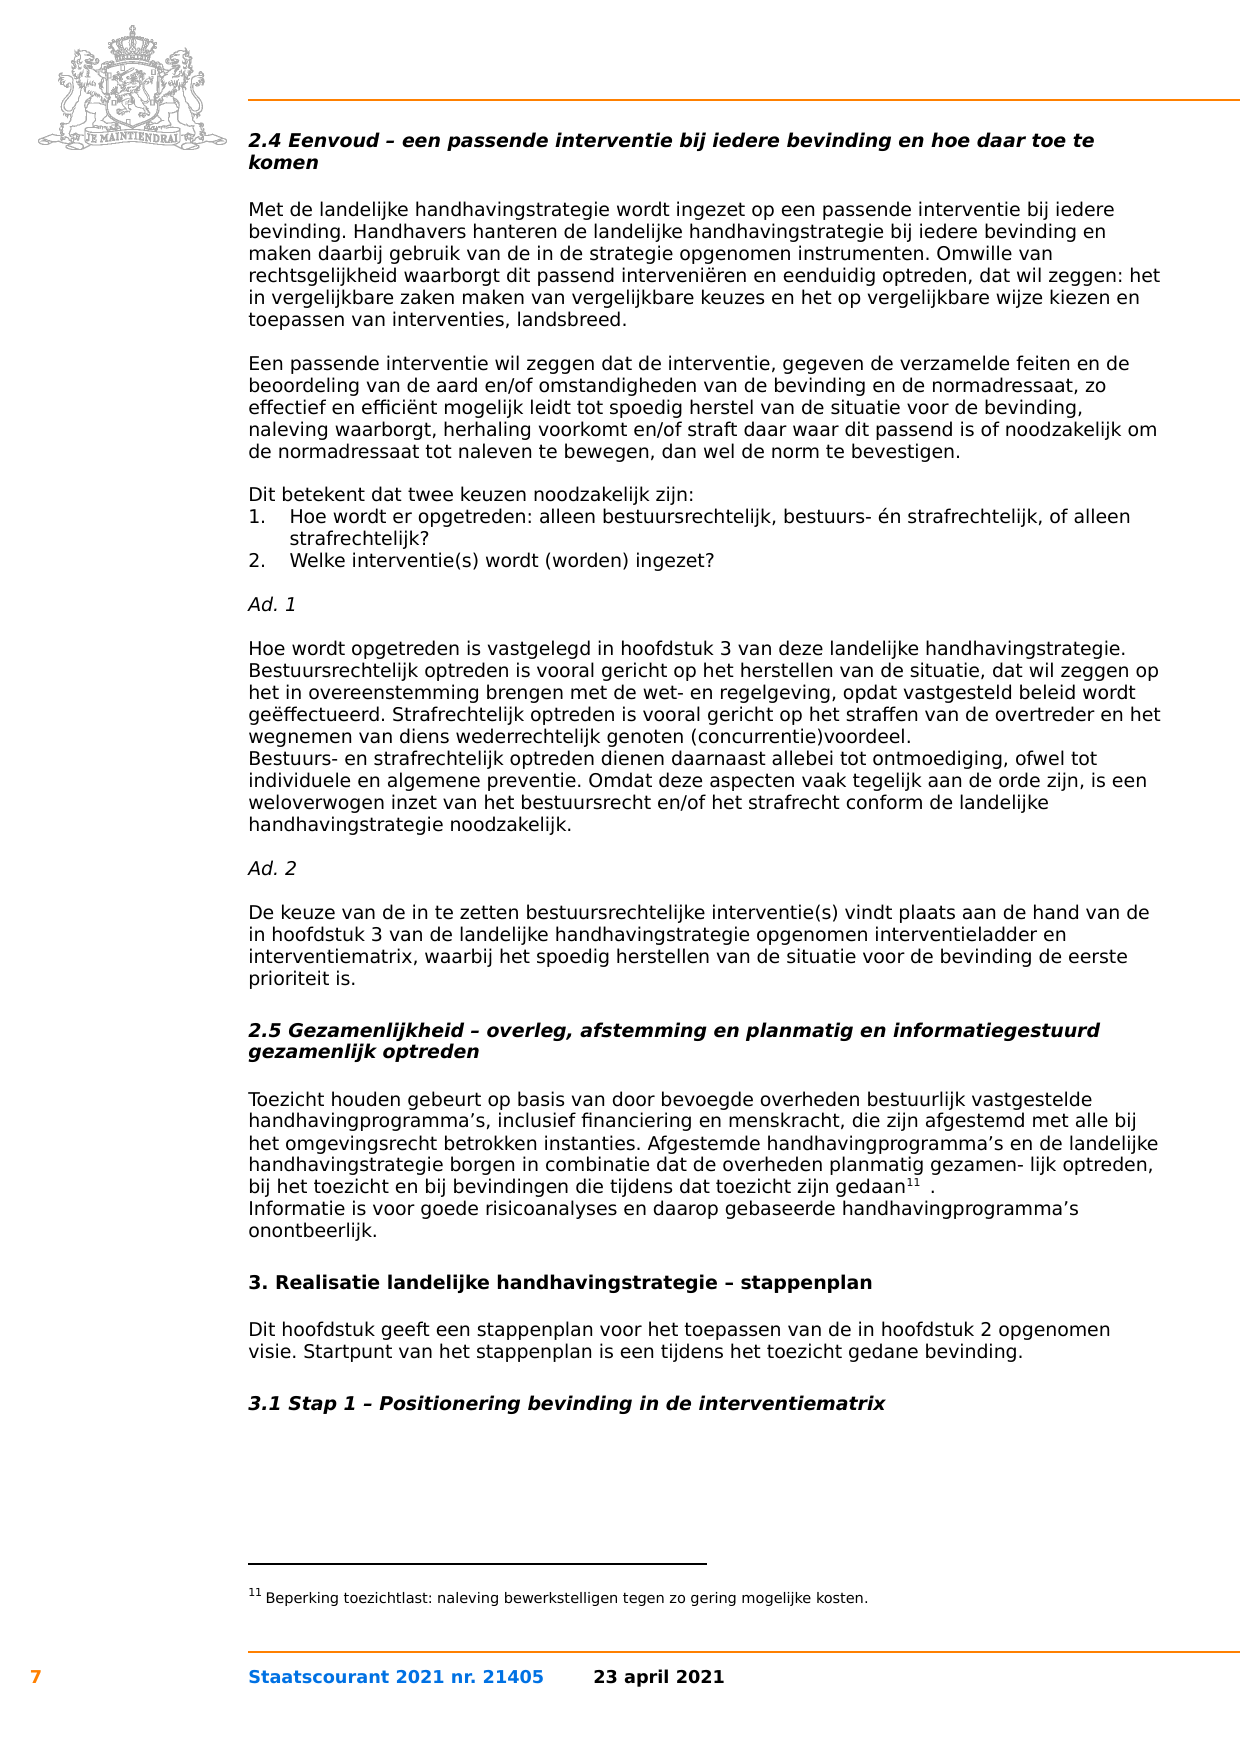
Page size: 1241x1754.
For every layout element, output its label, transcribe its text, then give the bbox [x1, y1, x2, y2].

subtitle Ad. 1 [248, 594, 1163, 616]
text Dit betekent dat twee keuzen noodzakelijk zijn: [248, 484, 1163, 506]
text Toezicht houden gebeurt op basis van door bevoegde overheden bestuurlijk vastgestelde handhavingprogramma’s, inclusief financiering en menskracht, die zijn afgestemd met alle bij het omgevingsrecht betrokken instanties. Afgestemde handhavingprogramma’s en de landelijke handhavingstrategie borgen in combinatie dat de overheden planmatig gezamen- lijk optreden, bij het toezicht en bij bevindingen die tijdens dat toezicht zijn gedaan . [248, 1088, 1163, 1198]
subtitle 3. Realisatie landelijke handhavingstrategie – stappenplan [248, 1272, 1163, 1294]
picture [38, 25, 227, 150]
subtitle 3.1 Stap 1 – Positionering bevinding in de interventiematrix [248, 1393, 1163, 1415]
text Een passende interventie wil zeggen dat de interventie, gegeven de verzamelde feiten en de beoordeling van de aard en/of omstandigheden van de bevinding en de normadressaat, zo effectief en efficiënt mogelijk leidt tot spoedig herstel van de situatie voor de bevinding, naleving waarborgt, herhaling voorkomt en/of straft daar waar dit passend is of noodzakelijk om de normadressaat tot naleven te bewegen, dan wel de norm te bevestigen. [248, 353, 1163, 462]
subtitle 2.5 Gezamenlijkheid – overleg, afstemming en planmatig en informatiegestuurd gezamenlijk optreden [248, 1019, 1163, 1063]
subtitle 2.4 Eenvoud – een passende interventie bij iedere bevinding en hoe daar toe te komen [248, 130, 1163, 174]
text Dit hoofdstuk geeft een stappenplan voor het toepassen van de in hoofdstuk 2 opgenomen visie. Startpunt van het stappenplan is een tijdens het toezicht gedane bevinding. [248, 1319, 1163, 1363]
text Met de landelijke handhavingstrategie wordt ingezet op een passende interventie bij iedere bevinding. Handhavers hanteren de landelijke handhavingstrategie bij iedere bevinding en maken daarbij gebruik van de in de strategie opgenomen instrumenten. Omwille van rechtsgelijkheid waarborgt dit passend interveniëren en eenduidig optreden, dat wil zeggen: het in vergelijkbare zaken maken van vergelijkbare keuzes en het op vergelijkbare wijze kiezen en toepassen van interventies, landsbreed. [248, 199, 1163, 331]
text De keuze van de in te zetten bestuursrechtelijke interventie(s) vindt plaats aan de hand van de in hoofdstuk 3 van de landelijke handhavingstrategie opgenomen interventieladder en interventiematrix, waarbij het spoedig herstellen van de situatie voor de bevinding de eerste prioriteit is. [248, 902, 1163, 989]
text Hoe wordt opgetreden is vastgelegd in hoofdstuk 3 van deze landelijke handhavingstrategie. Bestuursrechtelijk optreden is vooral gericht op het herstellen van de situatie, dat wil zeggen op het in overeenstemming brengen met de wet- en regelgeving, opdat vastgesteld beleid wordt geëffectueerd. Strafrechtelijk optreden is vooral gericht op het straffen van de overtreder en het wegnemen van diens wederrechtelijk genoten (concurrentie)voordeel. [248, 638, 1163, 748]
text Informatie is voor goede risicoanalyses en daarop gebaseerde handhavingprogramma’s onontbeerlijk. [248, 1198, 1163, 1242]
text 1. Hoe wordt er opgetreden: alleen bestuursrechtelijk, bestuurs- én strafrechtelijk, of alleen strafrechtelijk? [248, 506, 1163, 550]
text Beperking toezichtlast: naleving bewerkstelligen tegen zo gering mogelijke kosten. [248, 1586, 1163, 1608]
text 2. Welke interventie(s) wordt (worden) ingezet? [248, 550, 1163, 572]
text Bestuurs- en strafrechtelijk optreden dienen daarnaast allebei tot ontmoediging, ofwel tot individuele en algemene preventie. Omdat deze aspecten vaak tegelijk aan de orde zijn, is een weloverwogen inzet van het bestuursrecht en/of het strafrecht conform de landelijke handhavingstrategie noodzakelijk. [248, 748, 1163, 836]
subtitle Ad. 2 [248, 858, 1163, 880]
